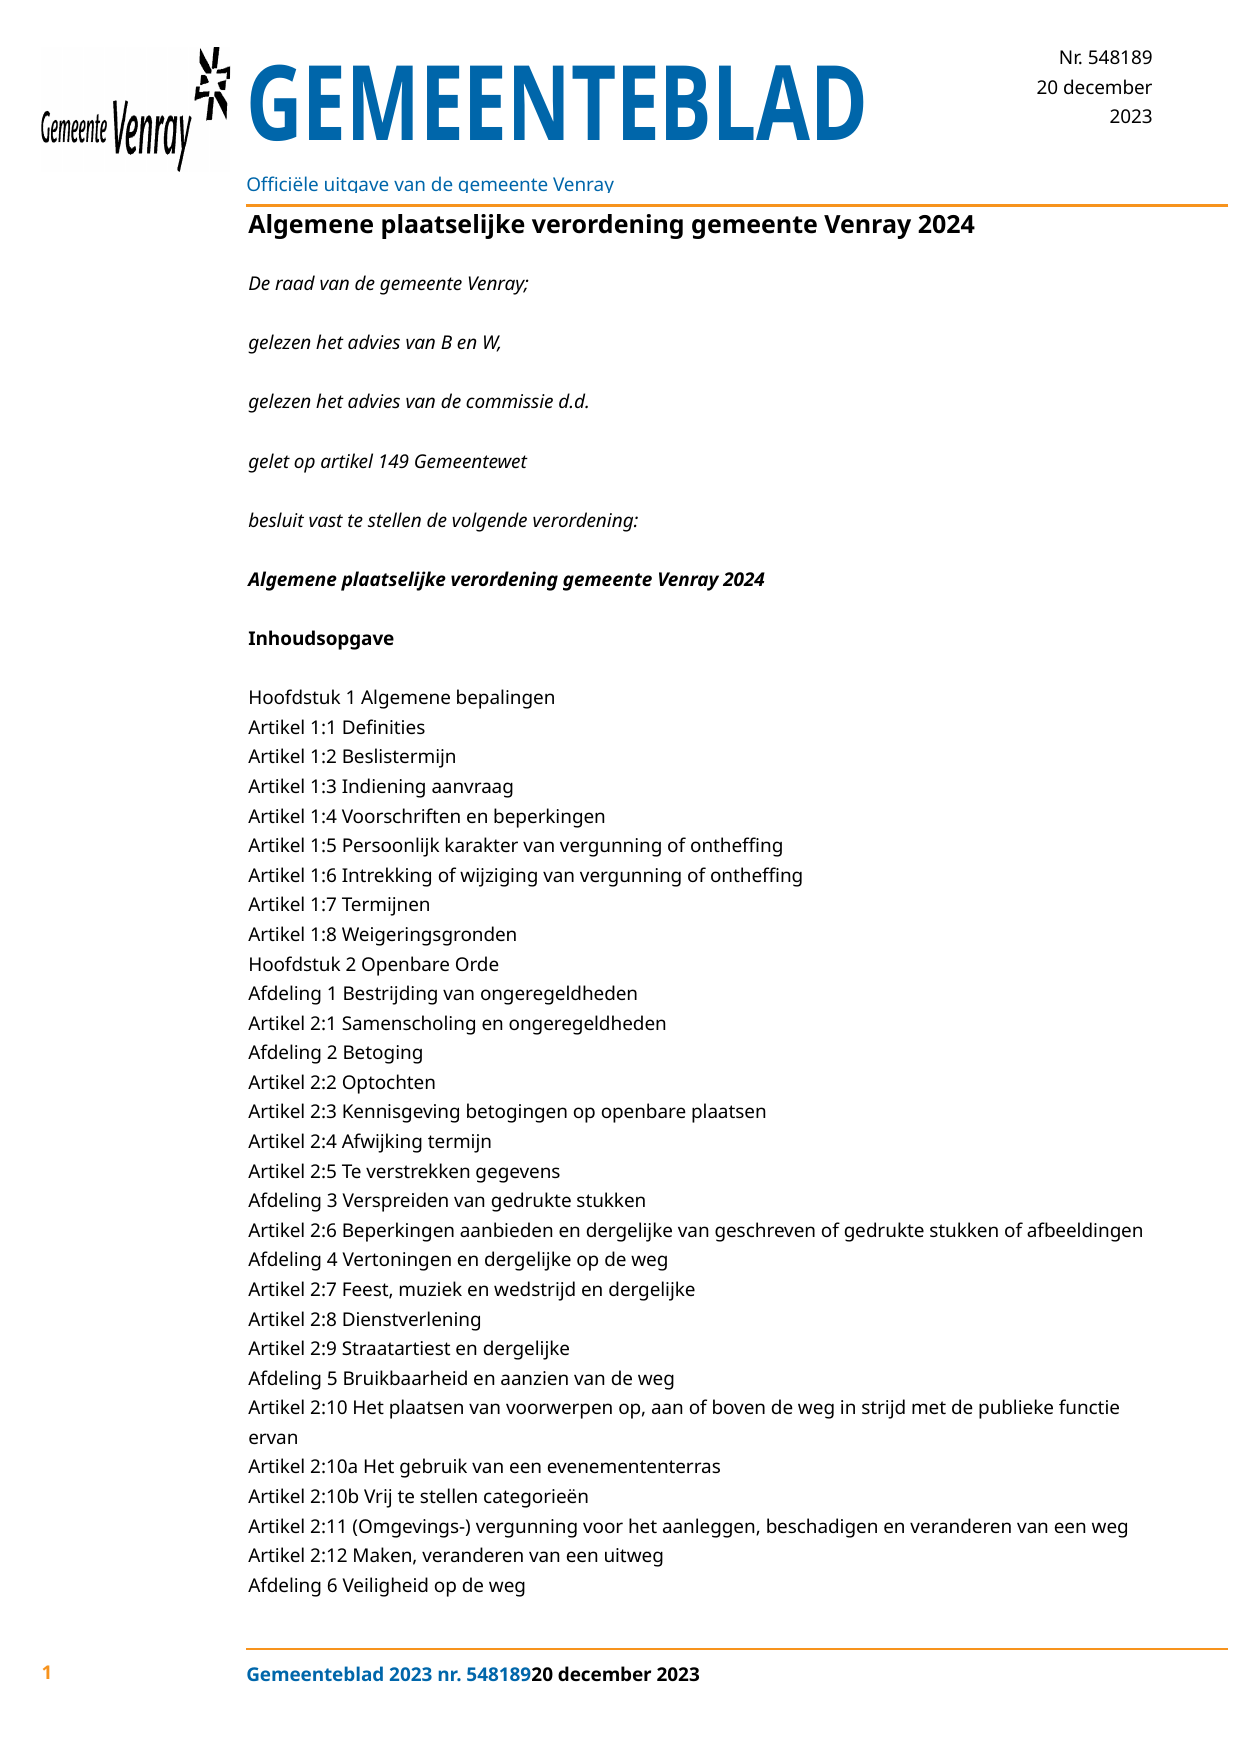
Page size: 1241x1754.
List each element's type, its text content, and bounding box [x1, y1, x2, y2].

text Artikel 2:12 Maken, veranderen van een uitweg [248, 1542, 1152, 1568]
text Afdeling 3 Verspreiden van gedrukte stukken [248, 1187, 1152, 1213]
text Artikel 2:6 Beperkingen aanbieden en dergelijke van geschreven of gedrukte stukken of afbeeldingen [248, 1217, 1152, 1243]
text Artikel 1:6 Intrekking of wijziging van vergunning of ontheffing [248, 862, 1152, 888]
text Artikel 1:8 Weigeringsgronden [248, 921, 1152, 947]
text Afdeling 1 Bestrijding van ongeregeldheden [248, 980, 1152, 1006]
text Artikel 2:1 Samenscholing en ongeregeldheden [248, 1010, 1152, 1036]
text Hoofdstuk 1 Algemene bepalingen [248, 684, 1152, 710]
picture [41, 47, 231, 172]
text Afdeling 4 Vertoningen en dergelijke op de weg [248, 1247, 1152, 1272]
text Artikel 2:4 Afwijking termijn [248, 1128, 1152, 1154]
text Artikel 1:3 Indiening aanvraag [248, 773, 1152, 799]
text Artikel 1:1 Definities [248, 714, 1152, 740]
text Hoofdstuk 2 Openbare Orde [248, 951, 1152, 976]
text Artikel 2:9 Straatartiest en dergelijke [248, 1335, 1152, 1361]
text Artikel 2:3 Kennisgeving betogingen op openbare plaatsen [248, 1099, 1152, 1124]
text Algemene plaatselijke verordening gemeente Venray 2024 [248, 207, 1152, 241]
text Artikel 2:10 Het plaatsen van voorwerpen op, aan of boven de weg in strijd met de publieke functie ervan [248, 1394, 1152, 1450]
text Artikel 2:8 Dienstverlening [248, 1306, 1152, 1331]
text Artikel 1:4 Voorschriften en beperkingen [248, 803, 1152, 828]
text Afdeling 2 Betoging [248, 1039, 1152, 1065]
text Afdeling 5 Bruikbaarheid en aanzien van de weg [248, 1365, 1152, 1391]
text Artikel 2:11 (Omgevings-) vergunning voor het aanleggen, beschadigen en veranderen van een weg [248, 1513, 1152, 1538]
text Artikel 1:5 Persoonlijk karakter van vergunning of ontheffing [248, 832, 1152, 858]
text Afdeling 6 Veiligheid op de weg [248, 1572, 1152, 1598]
text gelezen het advies van B en W, [248, 329, 1152, 355]
text De raad van de gemeente Venray; [248, 270, 1152, 296]
text Inhoudsopgave [248, 625, 1152, 651]
text besluit vast te stellen de volgende verordening: [248, 507, 1152, 533]
text gelet op artikel 149 Gemeentewet [248, 448, 1152, 473]
text Artikel 2:5 Te verstrekken gegevens [248, 1158, 1152, 1183]
text gelezen het advies van de commissie d.d. [248, 389, 1152, 414]
text Algemene plaatselijke verordening gemeente Venray 2024 [248, 566, 1152, 592]
text Artikel 2:2 Optochten [248, 1069, 1152, 1095]
text Artikel 2:10a Het gebruik van een evenemententerras [248, 1454, 1152, 1479]
text Artikel 2:7 Feest, muziek en wedstrijd en dergelijke [248, 1276, 1152, 1302]
text Artikel 2:10b Vrij te stellen categorieën [248, 1483, 1152, 1509]
text Artikel 1:7 Termijnen [248, 892, 1152, 917]
text Artikel 1:2 Beslistermijn [248, 744, 1152, 769]
